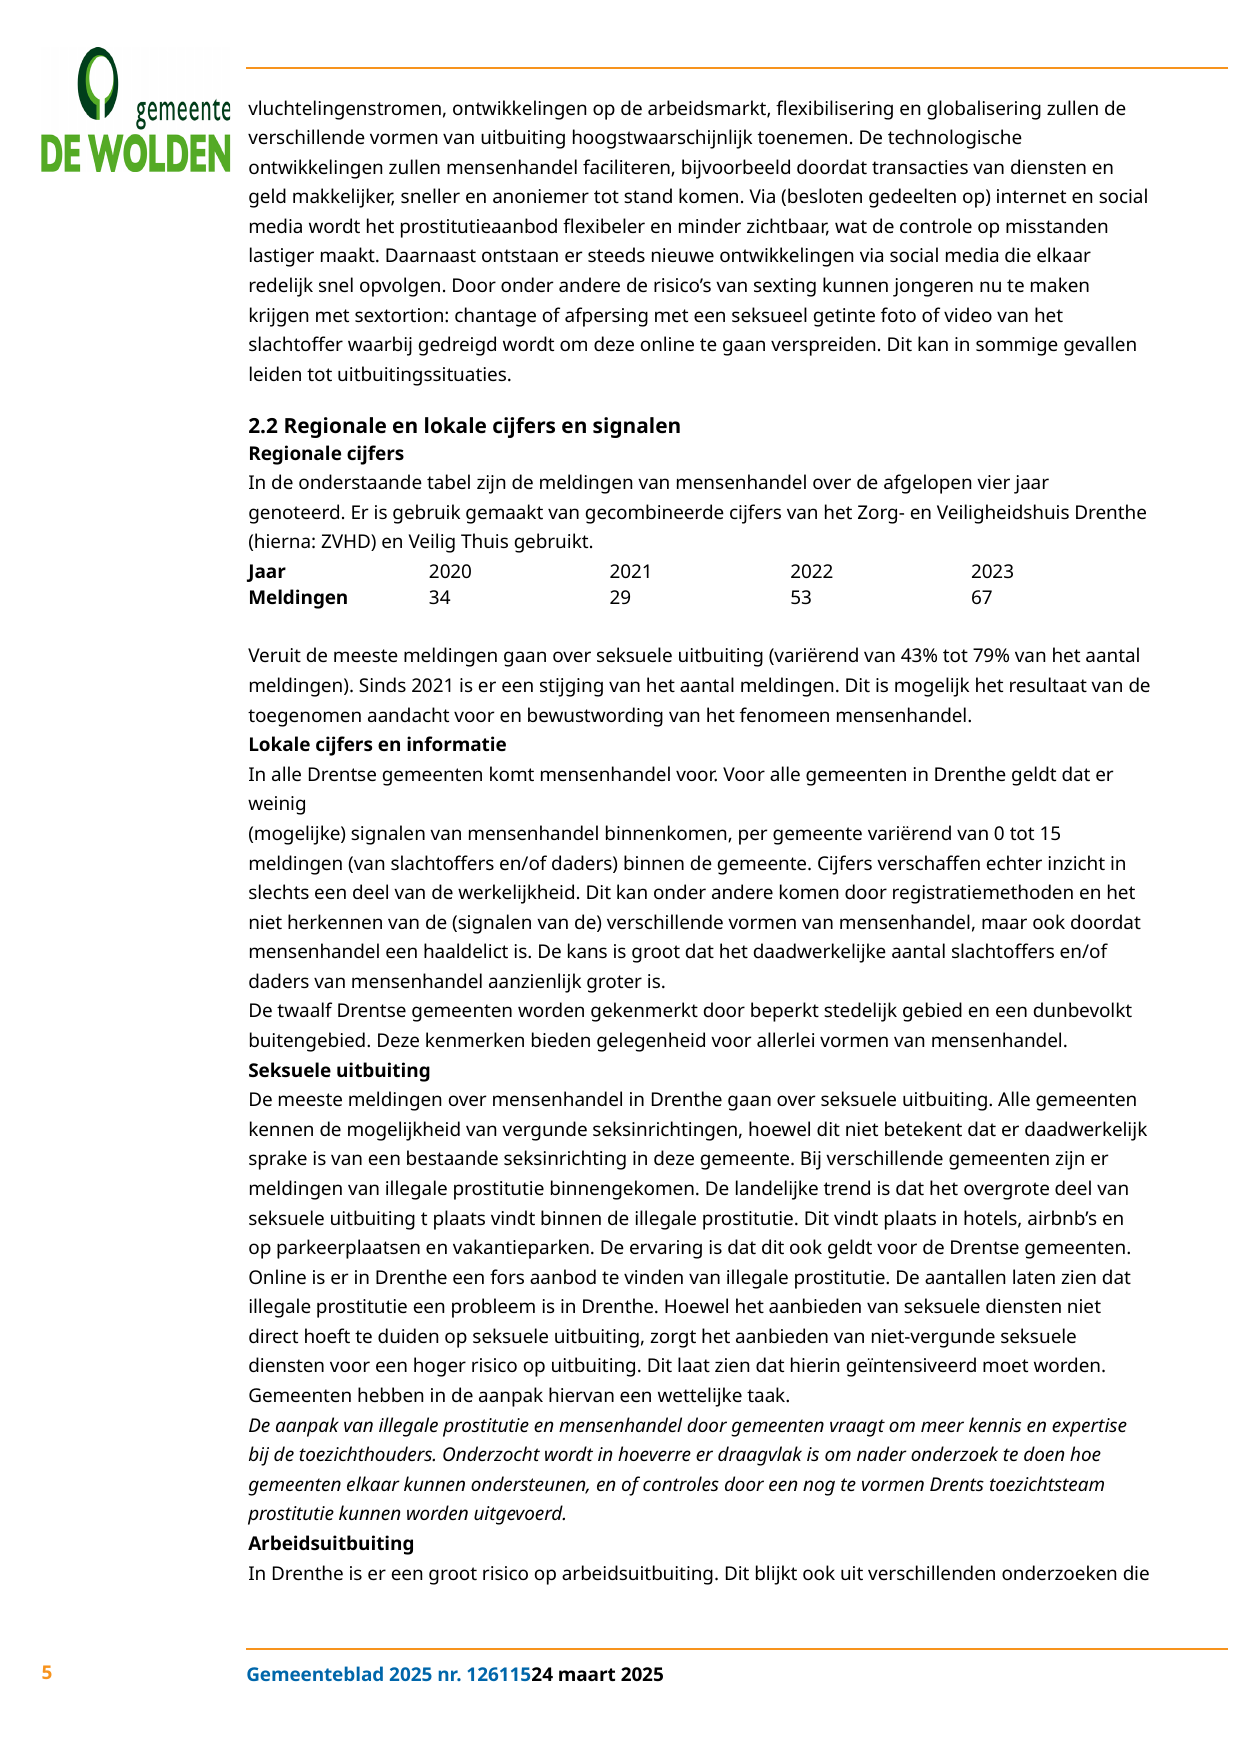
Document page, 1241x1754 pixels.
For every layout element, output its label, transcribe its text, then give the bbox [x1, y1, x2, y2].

picture [41, 47, 231, 172]
table_cell 53 [790, 584, 971, 610]
table_cell Meldingen [248, 584, 429, 610]
text De twaalf Drentse gemeenten worden gekenmerkt door beperkt stedelijk gebied en een dunbevolkt buitengebied. Deze kenmerken bieden gelegenheid voor allerlei vormen van mensenhandel. [248, 998, 1152, 1053]
text Seksuele uitbuiting [248, 1057, 1152, 1082]
text Online is er in Drenthe een fors aanbod te vinden van illegale prostitutie. De aantallen laten zien dat illegale prostitutie een probleem is in Drenthe. Hoewel het aanbieden van seksuele diensten niet direct hoeft te duiden op seksuele uitbuiting, zorgt het aanbieden van niet-vergunde seksuele diensten voor een hoger risico op uitbuiting. Dit laat zien dat hierin geïntensiveerd moet worden. Gemeenten hebben in de aanpak hiervan een wettelijke taak. [248, 1264, 1152, 1408]
text Veruit de meeste meldingen gaan over seksuele uitbuiting (variërend van 43% tot 79% van het aantal meldingen). Sinds 2021 is er een stijging van het aantal meldingen. Dit is mogelijk het resultaat van de toegenomen aandacht voor en bewustwording van het fenomeen mensenhandel. [248, 643, 1152, 727]
table_header 2023 [971, 558, 1152, 584]
table_cell 67 [971, 584, 1152, 610]
table_cell 34 [429, 584, 609, 610]
text Arbeidsuitbuiting [248, 1530, 1152, 1556]
table_header 2022 [790, 558, 971, 584]
table_header 2020 [429, 558, 609, 584]
table_header Jaar [248, 558, 429, 584]
text In alle Drentse gemeenten komt mensenhandel voor. Voor alle gemeenten in Drenthe geldt dat er weinig [248, 761, 1152, 816]
table_header 2021 [609, 558, 790, 584]
table_cell 29 [609, 584, 790, 610]
text vluchtelingenstromen, ontwikkelingen op de arbeidsmarkt, flexibilisering en globalisering zullen de verschillende vormen van uitbuiting hoogstwaarschijnlijk toenemen. De technologische ontwikkelingen zullen mensenhandel faciliteren, bijvoorbeeld doordat transacties van diensten en geld makkelijker, sneller en anoniemer tot stand komen. Via (besloten gedeelten op) internet en social media wordt het prostitutieaanbod flexibeler en minder zichtbaar, wat de controle op misstanden lastiger maakt. Daarnaast ontstaan er steeds nieuwe ontwikkelingen via social media die elkaar redelijk snel opvolgen. Door onder andere de risico’s van sexting kunnen jongeren nu te maken krijgen met sextortion: chantage of afpersing met een seksueel getinte foto of video van het slachtoffer waarbij gedreigd wordt om deze online te gaan verspreiden. Dit kan in sommige gevallen leiden tot uitbuitingssituaties. [248, 95, 1152, 387]
text Lokale cijfers en informatie [248, 731, 1152, 757]
text De meeste meldingen over mensenhandel in Drenthe gaan over seksuele uitbuiting. Alle gemeenten kennen de mogelijkheid van vergunde seksinrichtingen, hoewel dit niet betekent dat er daadwerkelijk sprake is van een bestaande seksinrichting in deze gemeente. Bij verschillende gemeenten zijn er meldingen van illegale prostitutie binnengekomen. De landelijke trend is dat het overgrote deel van seksuele uitbuiting t plaats vindt binnen de illegale prostitutie. Dit vindt plaats in hotels, airbnb’s en op parkeerplaatsen en vakantieparken. De ervaring is dat dit ook geldt voor de Drentse gemeenten. [248, 1086, 1152, 1260]
text In de onderstaande tabel zijn de meldingen van mensenhandel over de afgelopen vier jaar genoteerd. Er is gebruik gemaakt van gecombineerde cijfers van het Zorg- en Veiligheidshuis Drenthe (hierna: ZVHD) en Veilig Thuis gebruikt. [248, 469, 1152, 554]
text (mogelijke) signalen van mensenhandel binnenkomen, per gemeente variërend van 0 tot 15 meldingen (van slachtoffers en/of daders) binnen de gemeente. Cijfers verschaffen echter inzicht in slechts een deel van de werkelijkheid. Dit kan onder andere komen door registratiemethoden en het niet herkennen van de (signalen van de) verschillende vormen van mensenhandel, maar ook doordat mensenhandel een haaldelict is. De kans is groot dat het daadwerkelijke aantal slachtoffers en/of daders van mensenhandel aanzienlijk groter is. [248, 820, 1152, 994]
text 2.2 Regionale en lokale cijfers en signalen [248, 411, 1152, 440]
text In Drenthe is er een groot risico op arbeidsuitbuiting. Dit blijkt ook uit verschillenden onderzoeken die [248, 1560, 1152, 1585]
text De aanpak van illegale prostitutie en mensenhandel door gemeenten vraagt om meer kennis en expertise bij de toezichthouders. Onderzocht wordt in hoeverre er draagvlak is om nader onderzoek te doen hoe gemeenten elkaar kunnen ondersteunen, en of controles door een nog te vormen Drents toezichtsteam prostitutie kunnen worden uitgevoerd. [248, 1412, 1152, 1526]
text Regionale cijfers [248, 440, 1152, 466]
